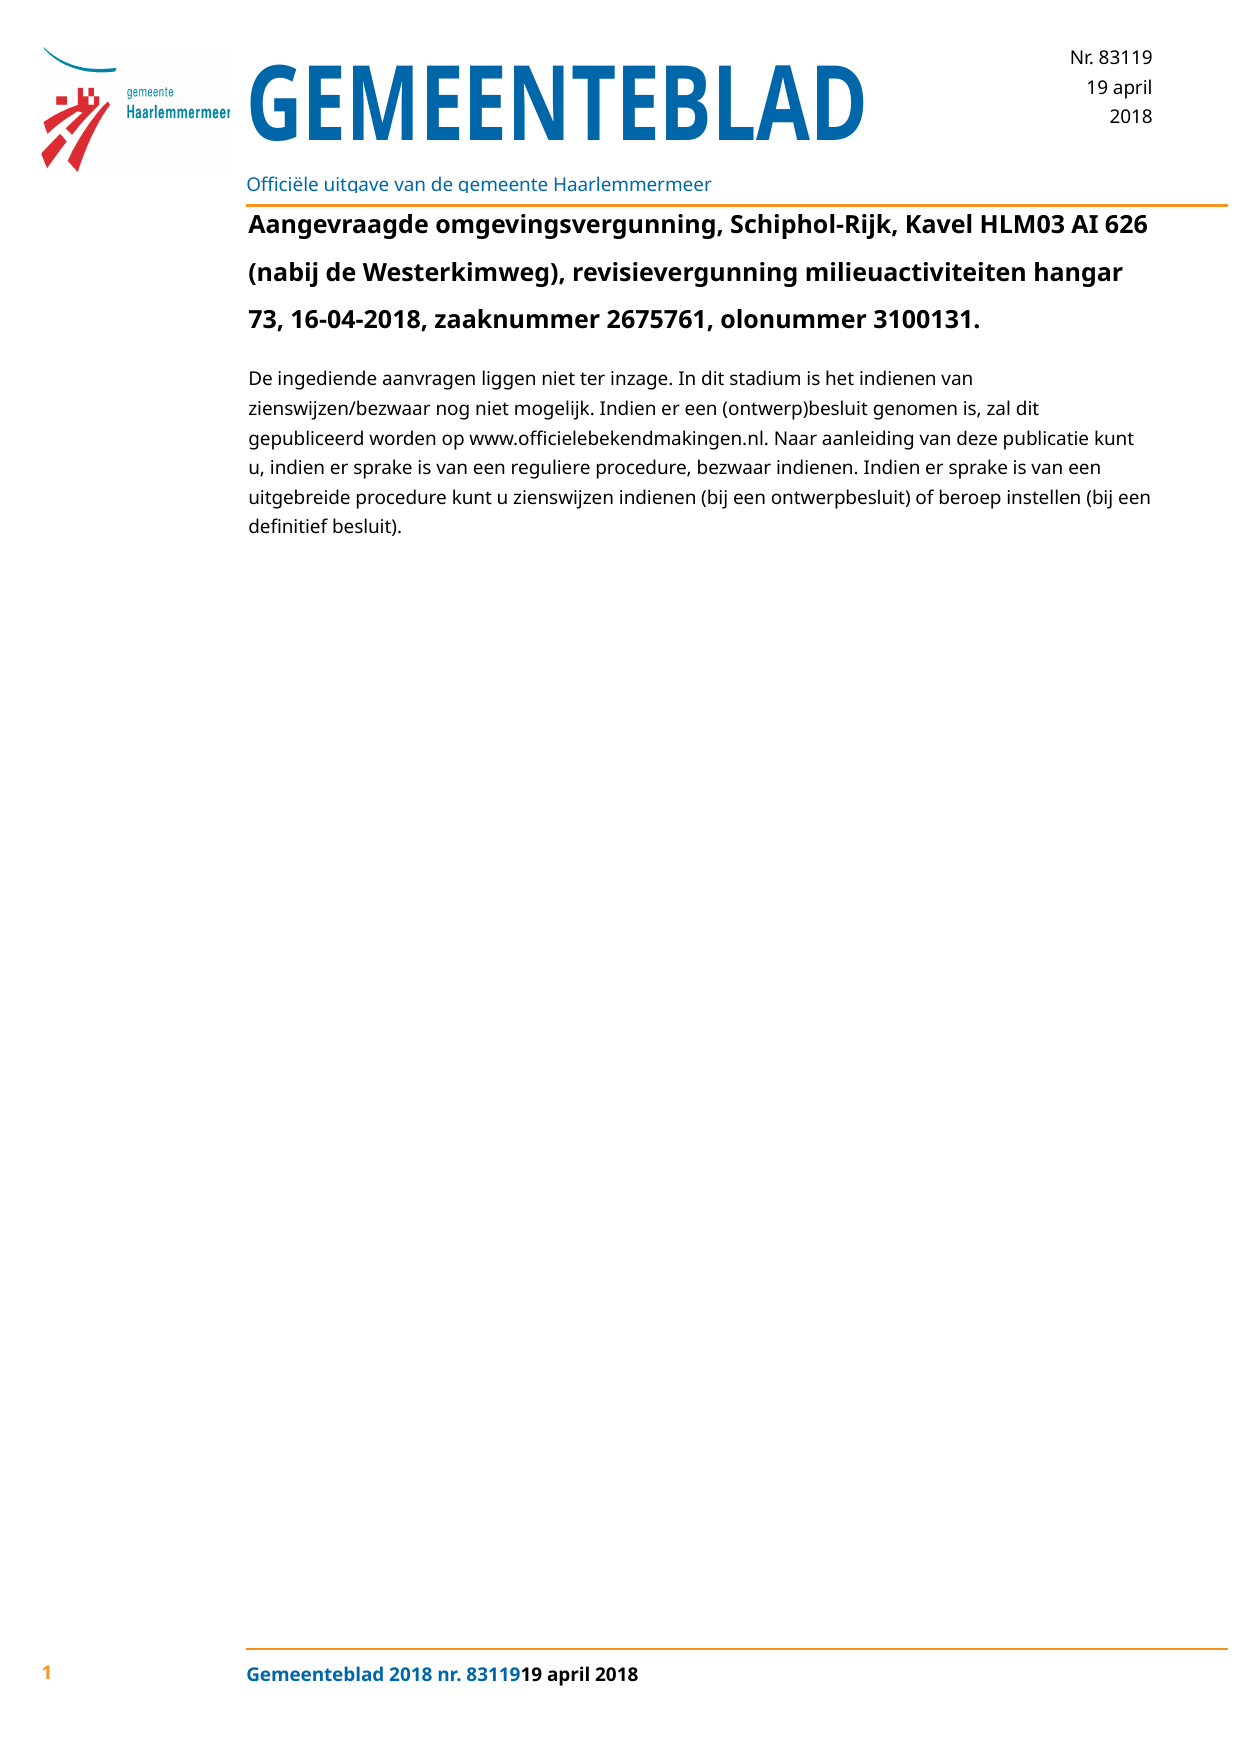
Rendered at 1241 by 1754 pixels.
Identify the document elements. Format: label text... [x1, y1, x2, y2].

picture [41, 47, 231, 172]
text Aangevraagde omgevingsvergunning, Schiphol-Rijk, Kavel HLM03 AI 626 (nabij de Westerkimweg), revisievergunning milieuactiviteiten hangar 73, 16-04-2018, zaaknummer 2675761, olonummer 3100131. [248, 207, 1152, 336]
text De ingediende aanvragen liggen niet ter inzage. In dit stadium is het indienen van zienswijzen/bezwaar nog niet mogelijk. Indien er een (ontwerp)besluit genomen is, zal dit gepubliceerd worden op www.officielebekendmakingen.nl. Naar aanleiding van deze publicatie kunt u, indien er sprake is van een reguliere procedure, bezwaar indienen. Indien er sprake is van een uitgebreide procedure kunt u zienswijzen indienen (bij een ontwerpbesluit) of beroep instellen (bij een definitief besluit). [248, 366, 1152, 539]
